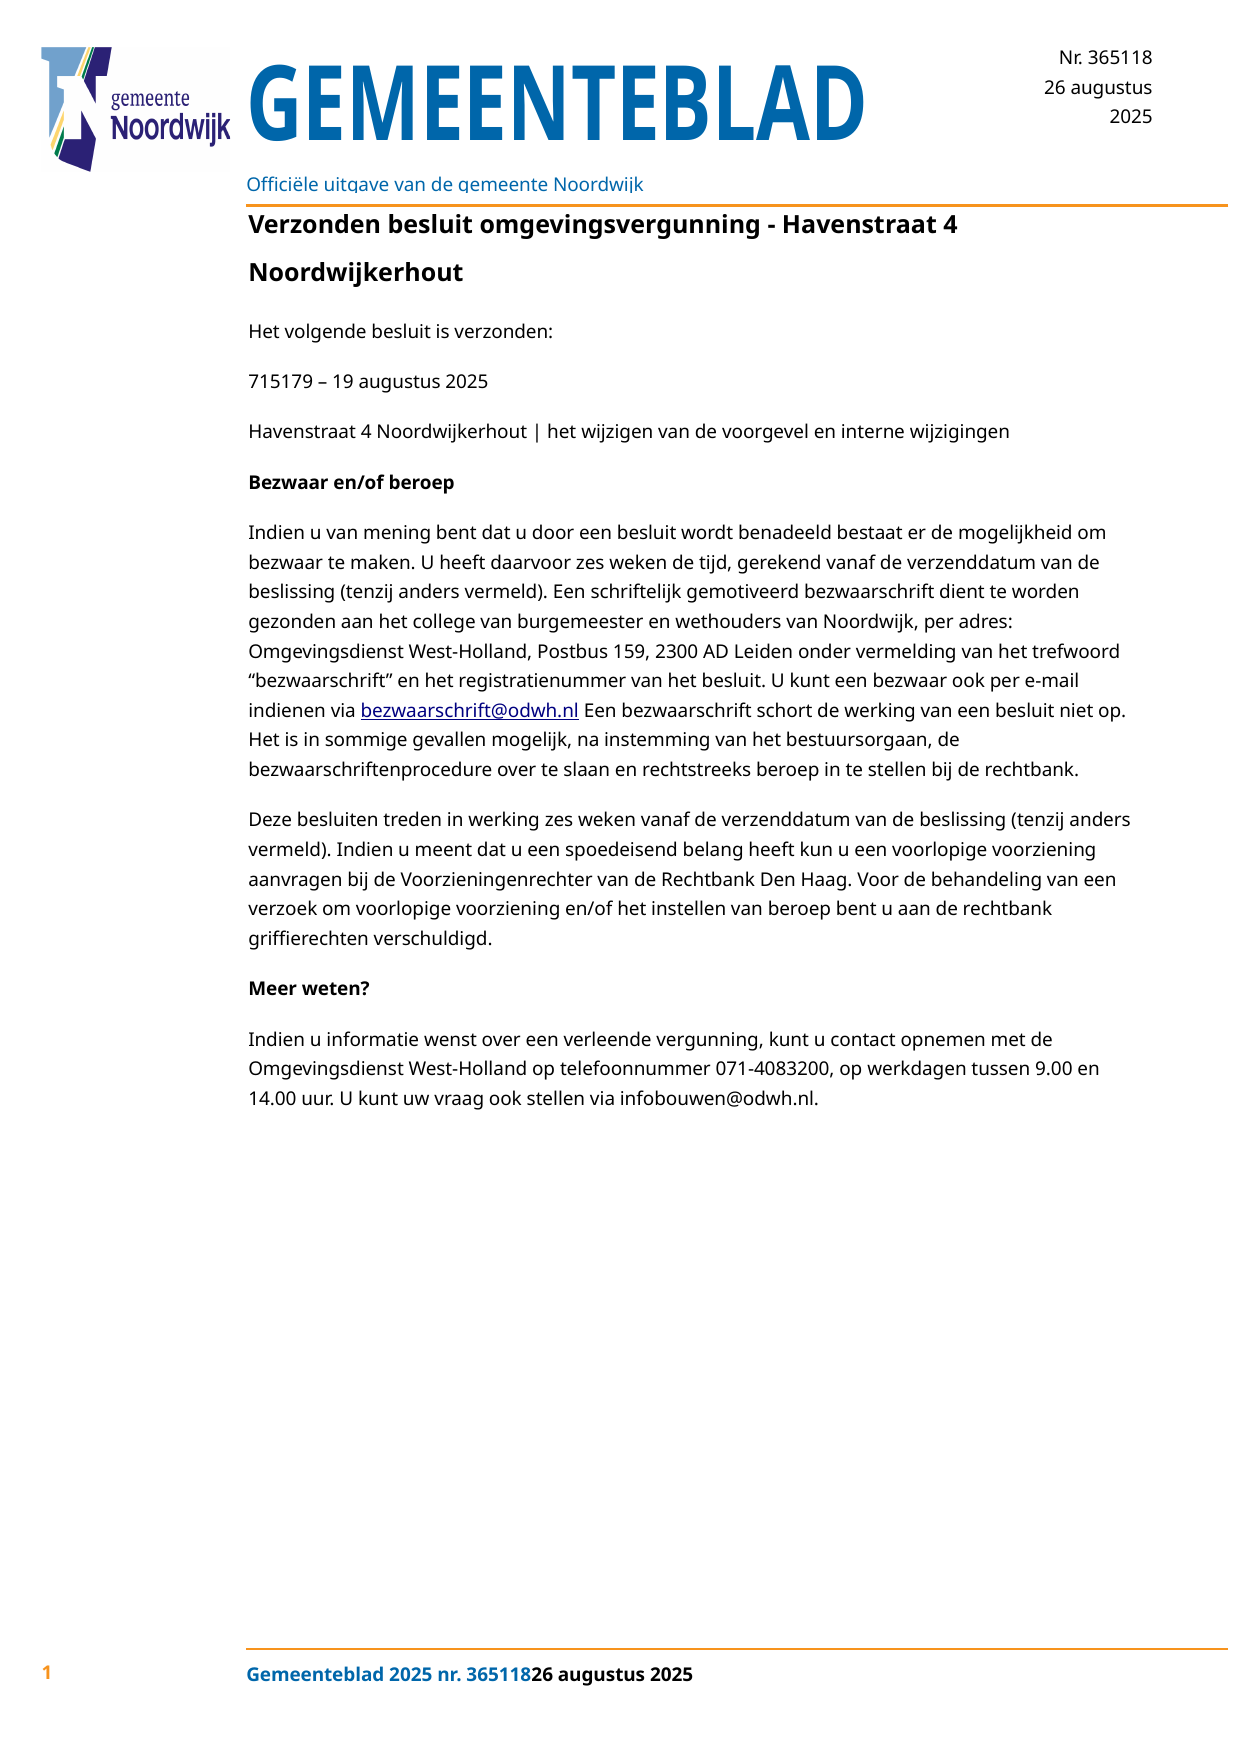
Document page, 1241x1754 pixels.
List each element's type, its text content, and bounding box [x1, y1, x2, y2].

text Indien u van mening bent dat u door een besluit wordt benadeeld bestaat er de mogelijkheid om bezwaar te maken. U heeft daarvoor zes weken de tijd, gerekend vanaf de verzenddatum van de beslissing (tenzij anders vermeld). Een schriftelijk gemotiveerd bezwaarschrift dient te worden gezonden aan het college van burgemeester en wethouders van Noordwijk, per adres: Omgevingsdienst West-Holland, Postbus 159, 2300 AD Leiden onder vermelding van het trefwoord “bezwaarschrift” en het registratienummer van het besluit. U kunt een bezwaar ook per e-mail indienen via bezwaarschrift@odwh.nl Een bezwaarschrift schort de werking van een besluit niet op. Het is in sommige gevallen mogelijk, na instemming van het bestuursorgaan, de bezwaarschriftenprocedure over te slaan en rechtstreeks beroep in te stellen bij de rechtbank. [248, 519, 1152, 782]
text Havenstraat 4 Noordwijkerhout | het wijzigen van de voorgevel en interne wijzigingen [248, 419, 1152, 444]
text Indien u informatie wenst over een verleende vergunning, kunt u contact opnemen met de Omgevingsdienst West-Holland op telefoonnummer 071-4083200, op werkdagen tussen 9.00 en 14.00 uur. U kunt uw vraag ook stellen via infobouwen@odwh.nl. [248, 1026, 1152, 1111]
text Bezwaar en/of beroep [248, 469, 1152, 495]
text Het volgende besluit is verzonden: [248, 318, 1152, 344]
text Deze besluiten treden in werking zes weken vanaf de verzenddatum van de beslissing (tenzij anders vermeld). Indien u meent dat u een spoedeisend belang heeft kun u een voorlopige voorziening aanvragen bij de Voorzieningenrechter van de Rechtbank Den Haag. Voor de behandeling van een verzoek om voorlopige voorziening en/of het instellen van beroep bent u aan de rechtbank griffierechten verschuldigd. [248, 807, 1152, 951]
text Verzonden besluit omgevingsvergunning - Havenstraat 4 Noordwijkerhout [248, 207, 1152, 288]
text Meer weten? [248, 975, 1152, 1001]
picture [41, 47, 231, 172]
text 715179 – 19 augustus 2025 [248, 368, 1152, 394]
